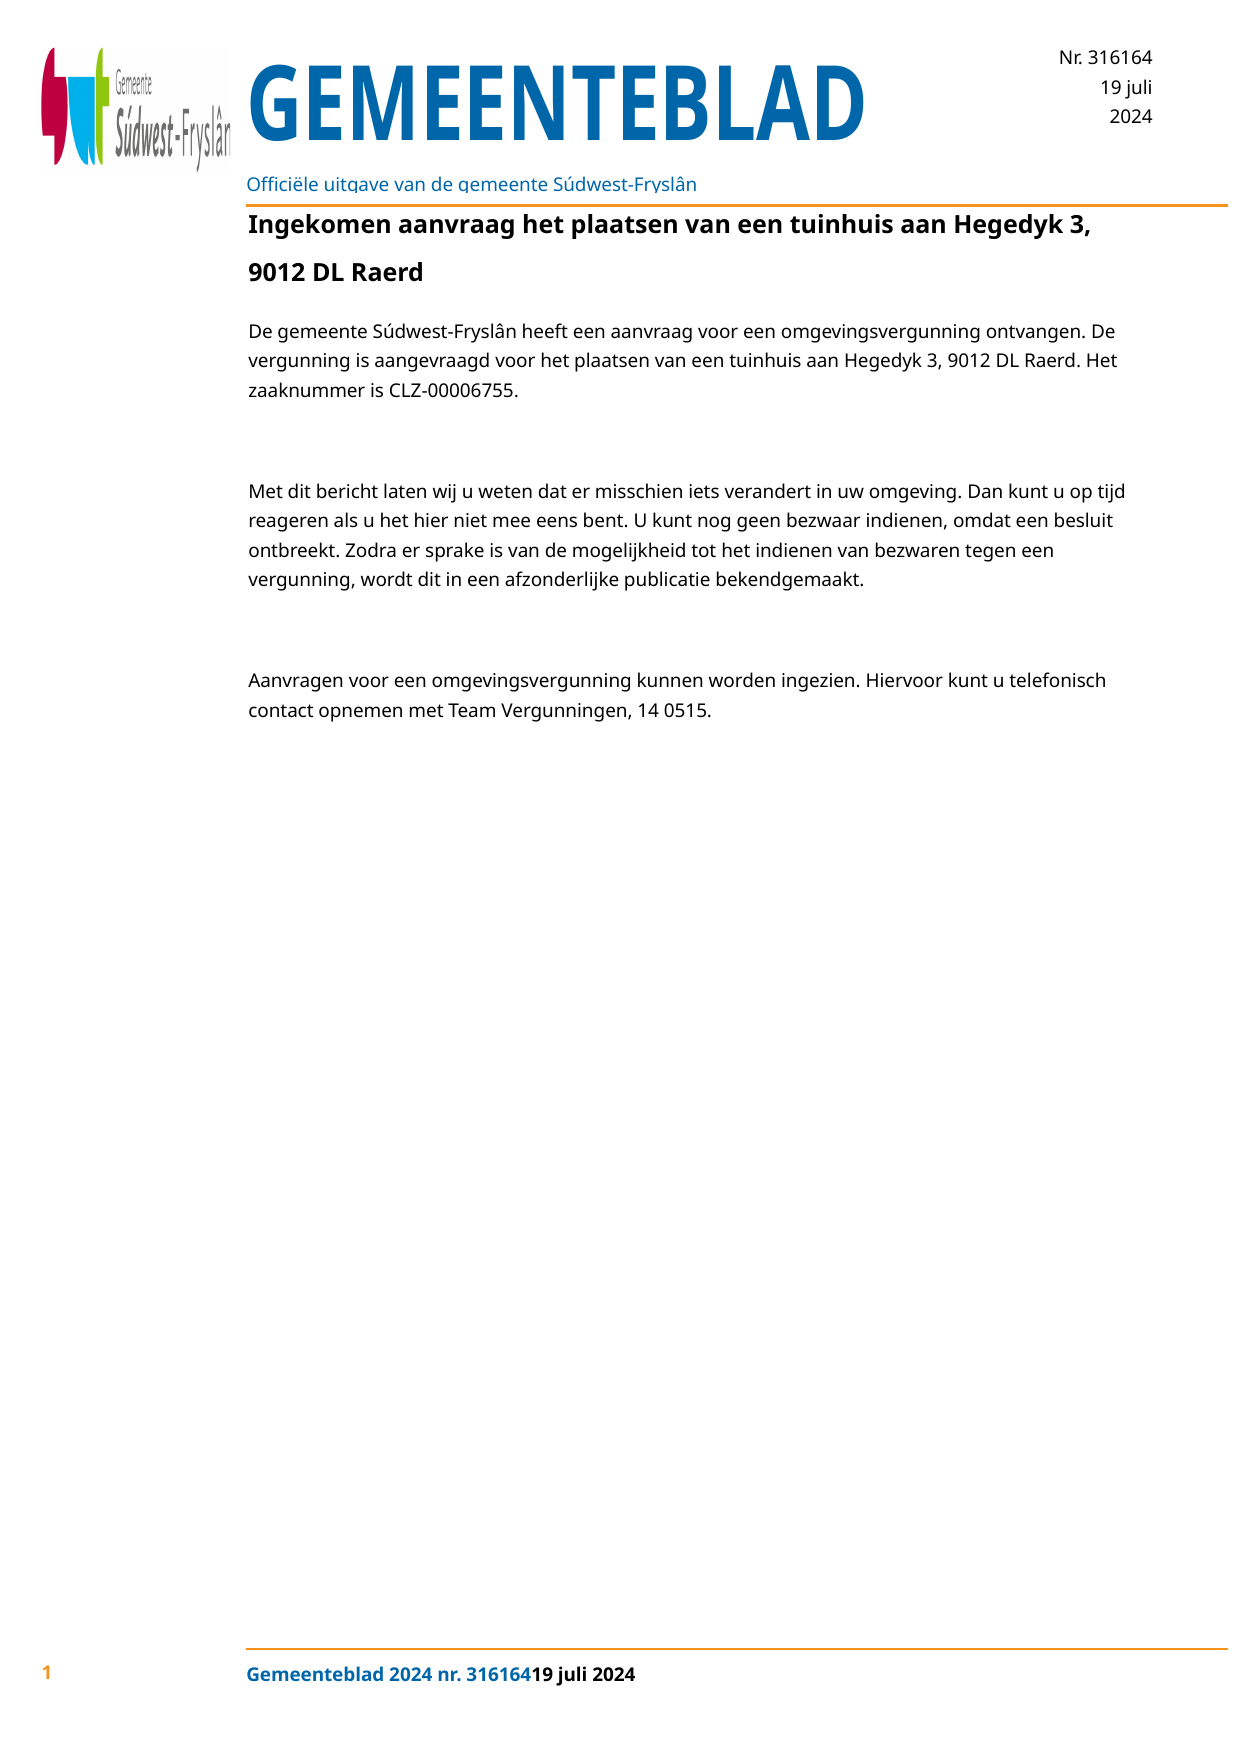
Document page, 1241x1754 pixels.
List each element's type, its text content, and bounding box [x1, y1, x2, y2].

text Aanvragen voor een omgevingsvergunning kunnen worden ingezien. Hiervoor kunt u telefonisch contact opnemen met Team Vergunningen, 14 0515. [248, 667, 1152, 723]
picture [41, 47, 231, 172]
text Ingekomen aanvraag het plaatsen van een tuinhuis aan Hegedyk 3, 9012 DL Raerd [248, 207, 1152, 288]
text Met dit bericht laten wij u weten dat er misschien iets verandert in uw omgeving. Dan kunt u op tijd reageren als u het hier niet mee eens bent. U kunt nog geen bezwaar indienen, omdat een besluit ontbreekt. Zodra er sprake is van de mogelijkheid tot het indienen van bezwaren tegen een vergunning, wordt dit in een afzonderlijke publicatie bekendgemaakt. [248, 478, 1152, 592]
text De gemeente Súdwest-Fryslân heeft een aanvraag voor een omgevingsvergunning ontvangen. De vergunning is aangevraagd voor het plaatsen van een tuinhuis aan Hegedyk 3, 9012 DL Raerd. Het zaaknummer is CLZ-00006755. [248, 318, 1152, 403]
